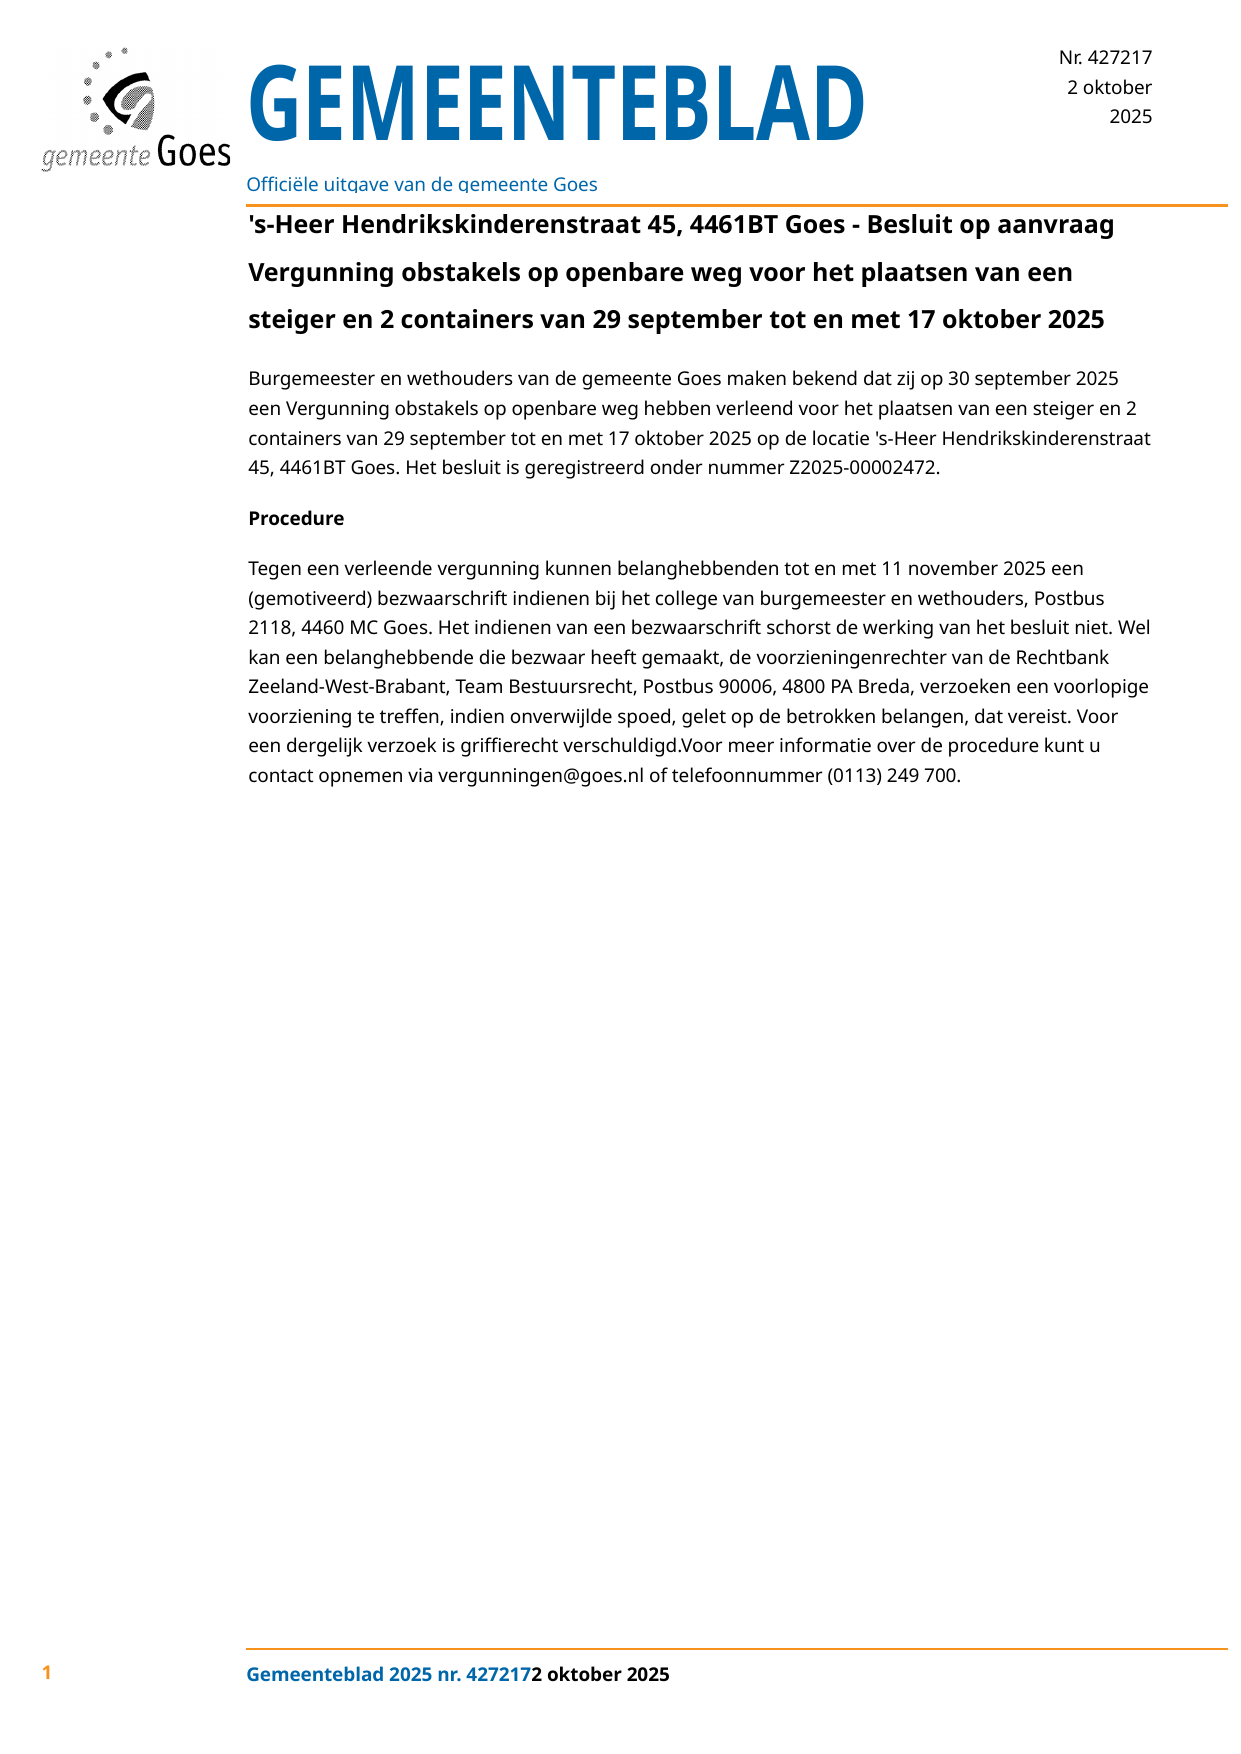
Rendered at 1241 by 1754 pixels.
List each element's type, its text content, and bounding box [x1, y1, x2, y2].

text Tegen een verleende vergunning kunnen belanghebbenden tot en met 11 november 2025 een (gemotiveerd) bezwaarschrift indienen bij het college van burgemeester en wethouders, Postbus 2118, 4460 MC Goes. Het indienen van een bezwaarschrift schorst de werking van het besluit niet. Wel kan een belanghebbende die bezwaar heeft gemaakt, de voorzieningenrechter van de Rechtbank Zeeland-West-Brabant, Team Bestuursrecht, Postbus 90006, 4800 PA Breda, verzoeken een voorlopige voorziening te treffen, indien onverwijlde spoed, gelet op de betrokken belangen, dat vereist. Voor een dergelijk verzoek is griffierecht verschuldigd.Voor meer informatie over de procedure kunt u contact opnemen via vergunningen@goes.nl of telefoonnummer (0113) 249 700. [248, 555, 1152, 788]
picture [41, 47, 231, 172]
text Procedure [248, 505, 1152, 530]
text Burgemeester en wethouders van de gemeente Goes maken bekend dat zij op 30 september 2025 een Vergunning obstakels op openbare weg hebben verleend voor het plaatsen van een steiger en 2 containers van 29 september tot en met 17 oktober 2025 op de locatie 's-Heer Hendrikskinderenstraat 45, 4461BT Goes. Het besluit is geregistreerd onder nummer Z2025-00002472. [248, 366, 1152, 480]
text 's-Heer Hendrikskinderenstraat 45, 4461BT Goes - Besluit op aanvraag Vergunning obstakels op openbare weg voor het plaatsen van een steiger en 2 containers van 29 september tot en met 17 oktober 2025 [248, 207, 1152, 336]
